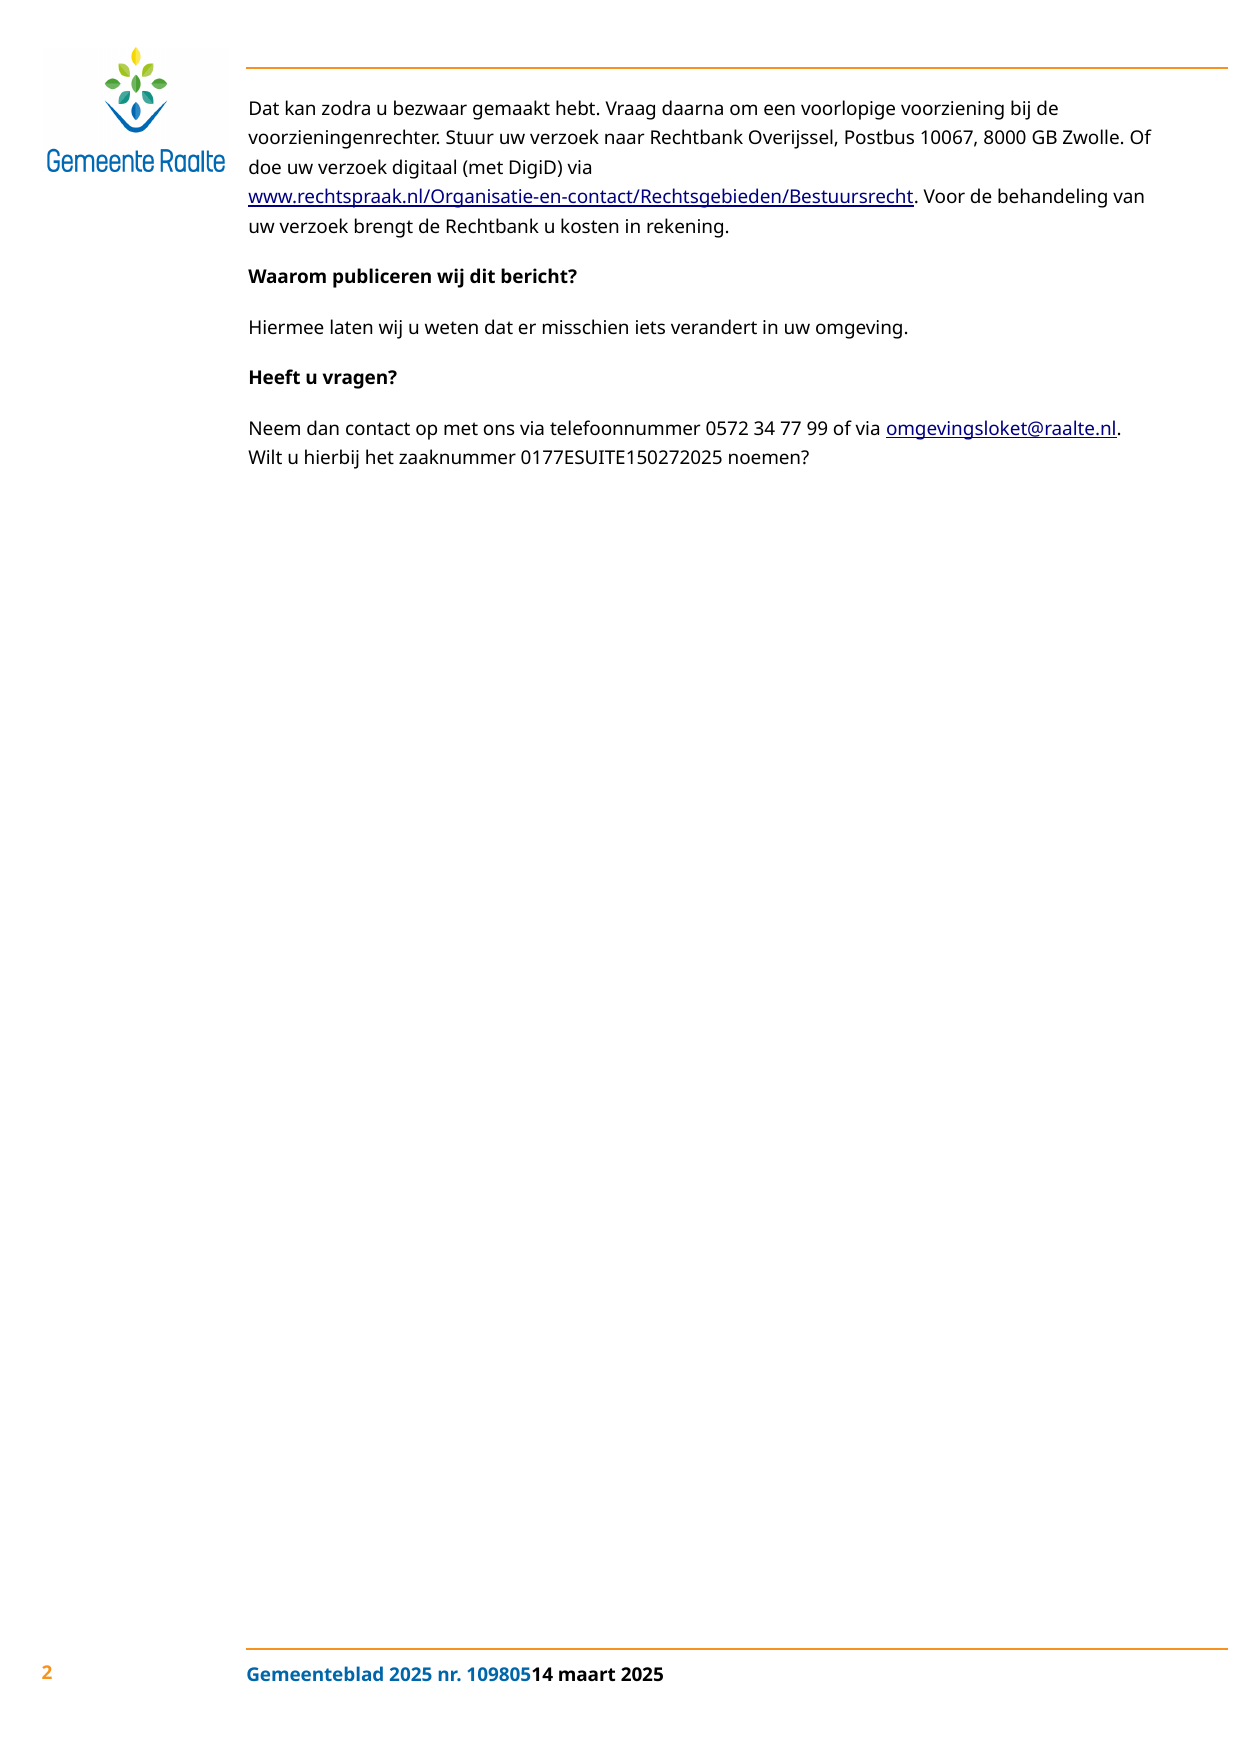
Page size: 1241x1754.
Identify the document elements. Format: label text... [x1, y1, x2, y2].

text Hiermee laten wij u weten dat er misschien iets verandert in uw omgeving. [248, 314, 1152, 340]
text Dat kan zodra u bezwaar gemaakt hebt. Vraag daarna om een voorlopige voorziening bij de voorzieningenrechter. Stuur uw verzoek naar Rechtbank Overijssel, Postbus 10067, 8000 GB Zwolle. Of doe uw verzoek digitaal (met DigiD) via www.rechtspraak.nl/Organisatie-en-contact/Rechtsgebieden/Bestuursrecht. Voor de behandeling van uw verzoek brengt de Rechtbank u kosten in rekening. [248, 95, 1152, 239]
text Neem dan contact op met ons via telefoonnummer 0572 34 77 99 of via omgevingsloket@raalte.nl. Wilt u hierbij het zaaknummer 0177ESUITE150272025 noemen? [248, 415, 1152, 470]
text Waarom publiceren wij dit bericht? [248, 263, 1152, 289]
text Heeft u vragen? [248, 364, 1152, 390]
picture [41, 47, 231, 172]
